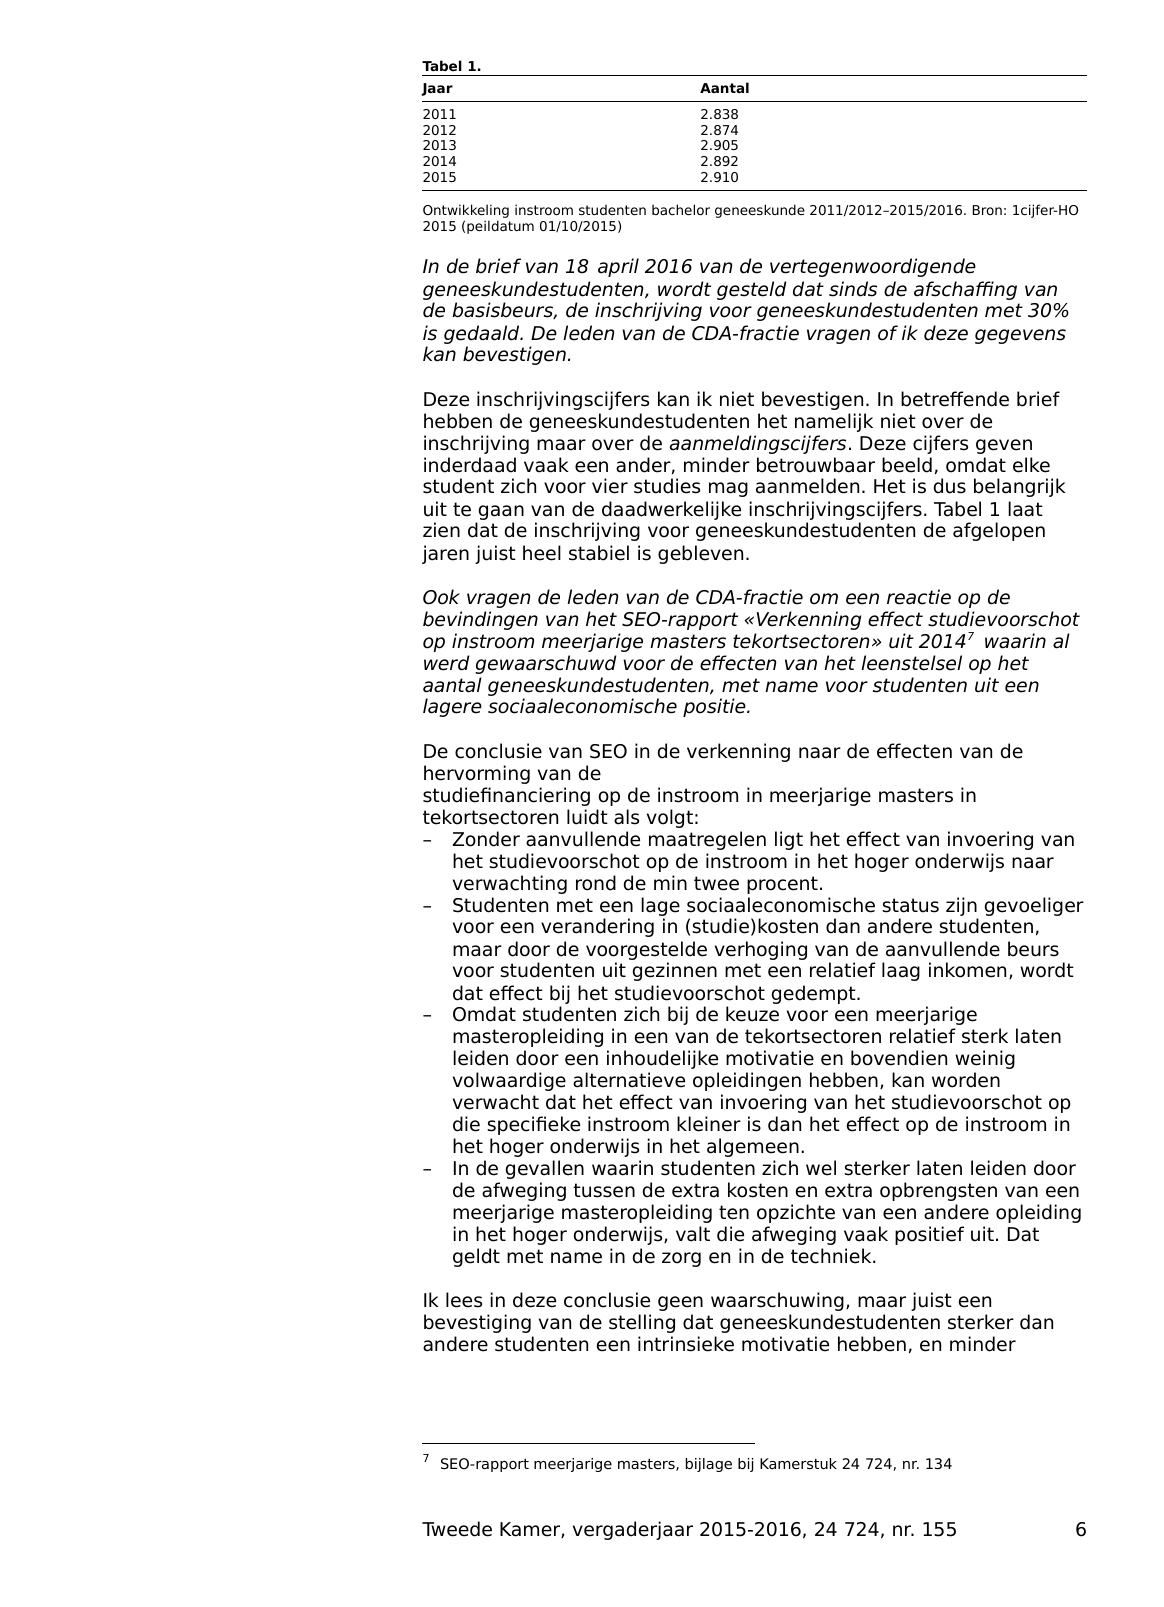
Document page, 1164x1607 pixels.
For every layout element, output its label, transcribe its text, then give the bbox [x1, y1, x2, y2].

text Ik lees in deze conclusie geen waarschuwing, maar juist een bevestiging van de stelling dat geneeskundestudenten sterker dan andere studenten een intrinsieke motivatie hebben, en minder [422, 1290, 1087, 1356]
text – Zonder aanvullende maatregelen ligt het effect van invoering van het studievoorschot op de instroom in het hoger onderwijs naar verwachting rond de min twee procent. [422, 828, 1087, 894]
table_cell 2012 [422, 123, 694, 138]
table_cell 2.874 [694, 123, 1087, 138]
table_cell 2015 [422, 170, 694, 190]
table_cell 2.838 [694, 102, 1087, 122]
table_cell Ontwikkeling instroom studenten bachelor geneeskunde 2011/2012–2015/2016. Bron: 1cijfer-HO 2015 (peildatum 01/10/2015) [422, 191, 1087, 234]
text In de brief van 18 april 2016 van de vertegenwoordigende geneeskundestudenten, wordt gesteld dat sinds de afschaffing van de basisbeurs, de inschrijving voor geneeskundestudenten met 30% is gedaald. De leden van de CDA-fractie vragen of ik deze gegevens kan bevestigen. [422, 256, 1087, 366]
table_cell Aantal [694, 76, 1087, 101]
table_cell Jaar [422, 76, 694, 101]
text – Omdat studenten zich bij de keuze voor een meerjarige masteropleiding in een van de tekortsectoren relatief sterk laten leiden door een inhoudelijke motivatie en bovendien weinig volwaardige alternatieve opleidingen hebben, kan worden verwacht dat het effect van invoering van het studievoorschot op die specifieke instroom kleiner is dan het effect op de instroom in het hoger onderwijs in het algemeen. [422, 1004, 1087, 1158]
table_cell 2.892 [694, 154, 1087, 169]
text Deze inschrijvingscijfers kan ik niet bevestigen. In betreffende brief hebben de geneeskundestudenten het namelijk niet over de inschrijving maar over de aanmeldingscijfers. Deze cijfers geven inderdaad vaak een ander, minder betrouwbaar beeld, omdat elke student zich voor vier studies mag aanmelden. Het is dus belangrijk uit te gaan van de daadwerkelijke inschrijvingscijfers. Tabel 1 laat zien dat de inschrijving voor geneeskundestudenten de afgelopen jaren juist heel stabiel is gebleven. [422, 388, 1087, 564]
text – Studenten met een lage sociaaleconomische status zijn gevoeliger voor een verandering in (studie)kosten dan andere studenten, maar door de voorgestelde verhoging van de aanvullende beurs voor studenten uit gezinnen met een relatief laag inkomen, wordt dat effect bij het studievoorschot gedempt. [422, 894, 1087, 1004]
table_cell 2011 [422, 102, 694, 122]
table_cell 2.910 [694, 170, 1087, 190]
table_cell 2.905 [694, 138, 1087, 154]
text SEO-rapport meerjarige masters, bijlage bij Kamerstuk 24 724, nr. 134 [422, 1452, 1087, 1474]
table_header Tabel 1. [422, 59, 1087, 75]
table_cell 2014 [422, 154, 694, 169]
text studiefinanciering op de instroom in meerjarige masters in tekortsectoren luidt als volgt: [422, 784, 1087, 828]
table_cell 2013 [422, 138, 694, 154]
text – In de gevallen waarin studenten zich wel sterker laten leiden door de afweging tussen de extra kosten en extra opbrengsten van een meerjarige masteropleiding ten opzichte van een andere opleiding in het hoger onderwijs, valt die afweging vaak positief uit. Dat geldt met name in de zorg en in de techniek. [422, 1158, 1087, 1268]
text De conclusie van SEO in de verkenning naar de effecten van de hervorming van de [422, 741, 1087, 784]
text Ook vragen de leden van de CDA-fractie om een reactie op de bevindingen van het SEO-rapport «Verkenning effect studievoorschot op instroom meerjarige masters tekortsectoren» uit 2014 waarin al werd gewaarschuwd voor de effecten van het leenstelsel op het aantal geneeskundestudenten, met name voor studenten uit een lagere sociaaleconomische positie. [422, 587, 1087, 718]
